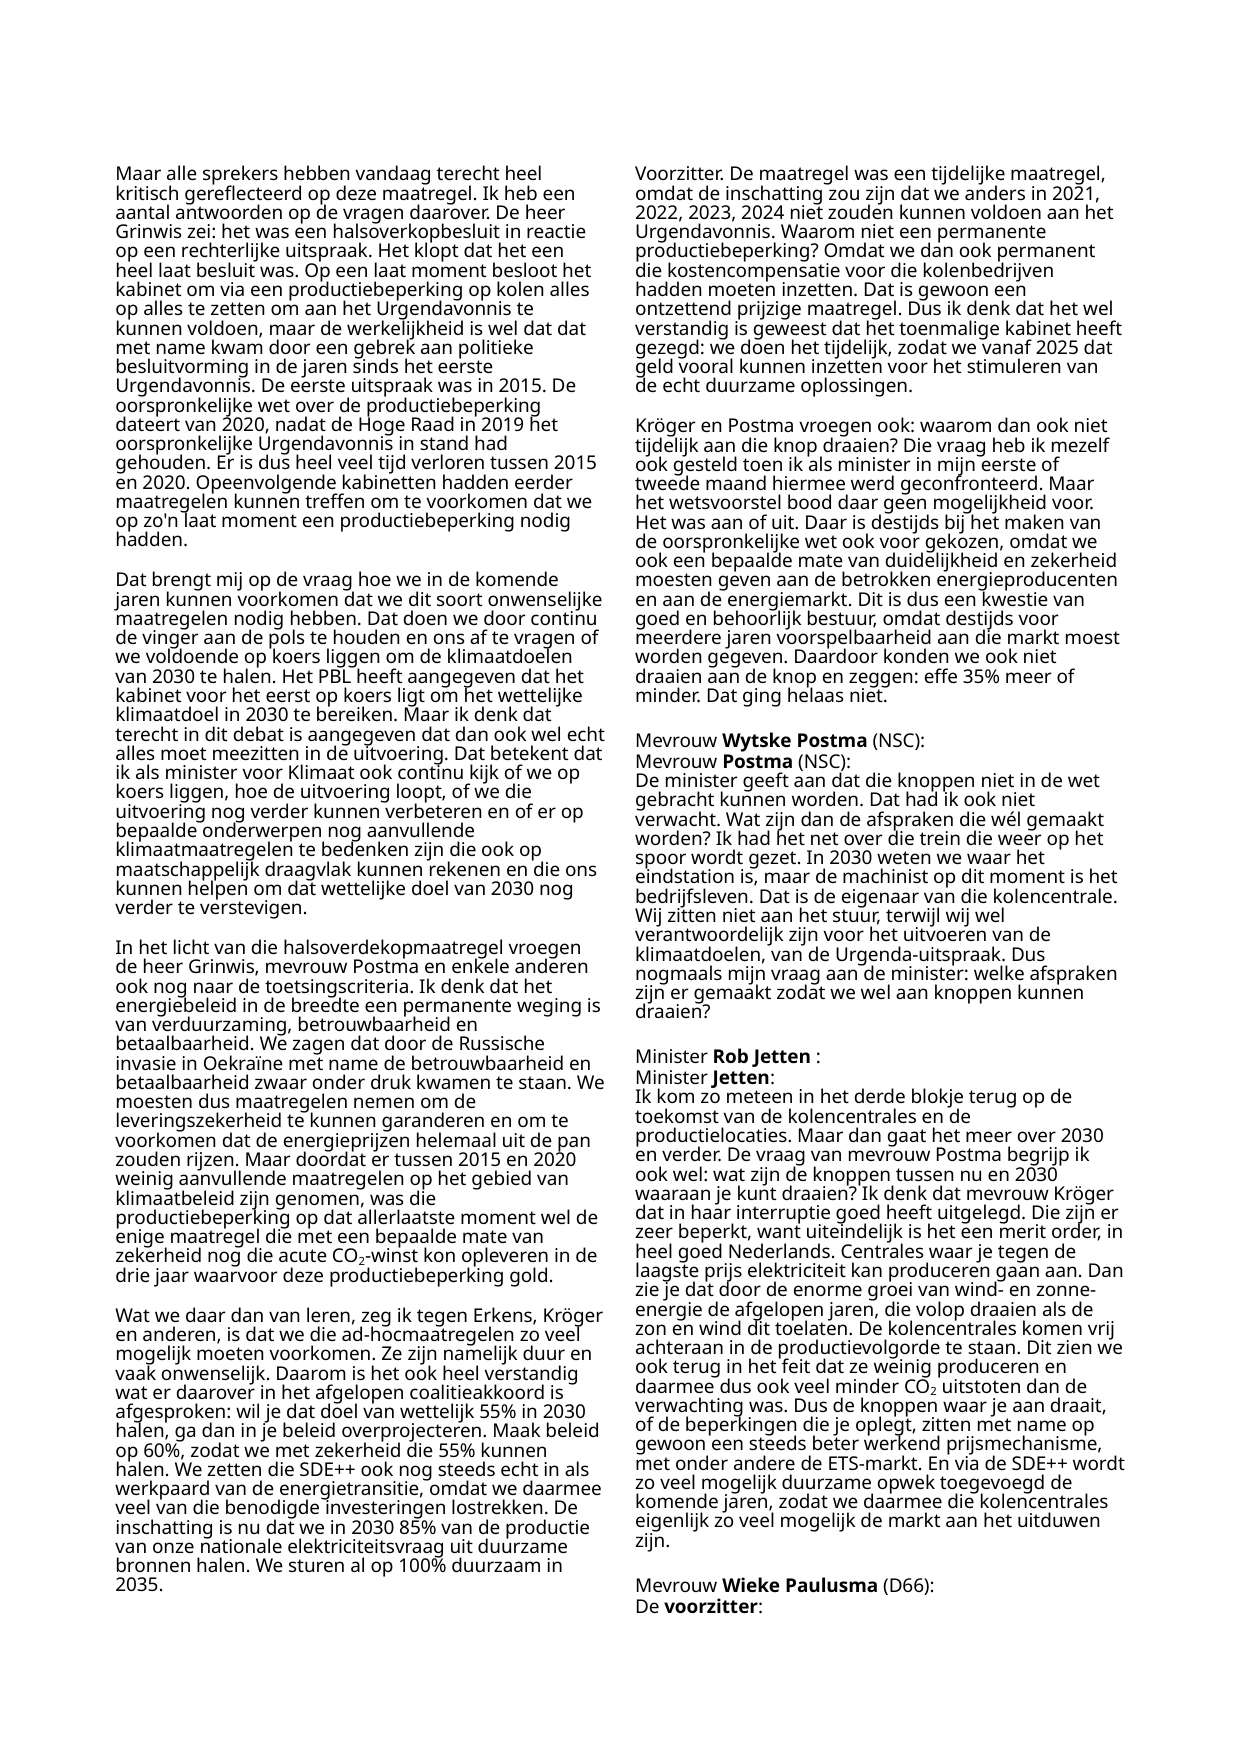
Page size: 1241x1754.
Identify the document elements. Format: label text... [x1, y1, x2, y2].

text In het licht van die halsoverdekopmaatregel vroegen de heer Grinwis, mevrouw Postma en enkele anderen ook nog naar de toetsingscriteria. Ik denk dat het energiebeleid in de breedte een permanente weging is van verduurzaming, betrouwbaarheid en betaalbaarheid. We zagen dat door de Russische invasie in Oekraïne met name de betrouwbaarheid en betaalbaarheid zwaar onder druk kwamen te staan. We moesten dus maatregelen nemen om de leveringszekerheid te kunnen garanderen en om te voorkomen dat de energieprijzen helemaal uit de pan zouden rijzen. Maar doordat er tussen 2015 en 2020 weinig aanvullende maatregelen op het gebied van klimaatbeleid zijn genomen, was die productiebeperking op dat allerlaatste moment wel de enige maatregel die met een bepaalde mate van zekerheid nog die acute CO2-winst kon opleveren in de drie jaar waarvoor deze productiebeperking gold. [115, 939, 605, 1286]
text Ik kom zo meteen in het derde blokje terug op de toekomst van de kolencentrales en de productielocaties. Maar dan gaat het meer over 2030 en verder. De vraag van mevrouw Postma begrijp ik ook wel: wat zijn de knoppen tussen nu en 2030 waaraan je kunt draaien? Ik denk dat mevrouw Kröger dat in haar interruptie goed heeft uitgelegd. Die zijn er zeer beperkt, want uiteindelijk is het een merit order, in heel goed Nederlands. Centrales waar je tegen de laagste prijs elektriciteit kan produceren gaan aan. Dan zie je dat door de enorme groei van wind- en zonne-energie de afgelopen jaren, die volop draaien als de zon en wind dit toelaten. De kolencentrales komen vrij achteraan in de productievolgorde te staan. Dit zien we ook terug in het feit dat ze weinig produceren en daarmee dus ook veel minder CO2 uitstoten dan de verwachting was. Dus de knoppen waar je aan draait, of de beperkingen die je oplegt, zitten met name op gewoon een steeds beter werkend prijsmechanisme, met onder andere de ETS-markt. En via de SDE++ wordt zo veel mogelijk duurzame opwek toegevoegd de komende jaren, zodat we daarmee die kolencentrales eigenlijk zo veel mogelijk de markt aan het uitduwen zijn. [635, 1088, 1125, 1551]
text Wat we daar dan van leren, zeg ik tegen Erkens, Kröger en anderen, is dat we die ad-hocmaatregelen zo veel mogelijk moeten voorkomen. Ze zijn namelijk duur en vaak onwenselijk. Daarom is het ook heel verstandig wat er daarover in het afgelopen coalitieakkoord is afgesproken: wil je dat doel van wettelijk 55% in 2030 halen, ga dan in je beleid overprojecteren. Maak beleid op 60%, zodat we met zekerheid die 55% kunnen halen. We zetten die SDE++ ook nog steeds echt in als werkpaard van de energietransitie, omdat we daarmee veel van die benodigde investeringen lostrekken. De inschatting is nu dat we in 2030 85% van de productie van onze nationale elektriciteitsvraag uit duurzame bronnen halen. We sturen al op 100% duurzaam in 2035. [115, 1307, 605, 1596]
text Voorzitter. De maatregel was een tijdelijke maatregel, omdat de inschatting zou zijn dat we anders in 2021, 2022, 2023, 2024 niet zouden kunnen voldoen aan het Urgendavonnis. Waarom niet een permanente productiebeperking? Omdat we dan ook permanent die kostencompensatie voor die kolenbedrijven hadden moeten inzetten. Dat is gewoon een ontzettend prijzige maatregel. Dus ik denk dat het wel verstandig is geweest dat het toenmalige kabinet heeft gezegd: we doen het tijdelijk, zodat we vanaf 2025 dat geld vooral kunnen inzetten voor het stimuleren van de echt duurzame oplossingen. [635, 165, 1125, 397]
text Kröger en Postma vroegen ook: waarom dan ook niet tijdelijk aan die knop draaien? Die vraag heb ik mezelf ook gesteld toen ik als minister in mijn eerste of tweede maand hiermee werd geconfronteerd. Maar het wetsvoorstel bood daar geen mogelijkheid voor. Het was aan of uit. Daar is destijds bij het maken van de oorspronkelijke wet ook voor gekozen, omdat we ook een bepaalde mate van duidelijkheid en zekerheid moesten geven aan de betrokken energieproducenten en aan de energiemarkt. Dit is dus een kwestie van goed en behoorlijk bestuur, omdat destijds voor meerdere jaren voorspelbaarheid aan die markt moest worden gegeven. Daardoor konden we ook niet draaien aan de knop en zeggen: effe 35% meer of minder. Dat ging helaas niet. [635, 417, 1125, 706]
text Dat brengt mij op de vraag hoe we in de komende jaren kunnen voorkomen dat we dit soort onwenselijke maatregelen nodig hebben. Dat doen we door continu de vinger aan de pols te houden en ons af te vragen of we voldoende op koers liggen om de klimaatdoelen van 2030 te halen. Het PBL heeft aangegeven dat het kabinet voor het eerst op koers ligt om het wettelijke klimaatdoel in 2030 te bereiken. Maar ik denk dat terecht in dit debat is aangegeven dat dan ook wel echt alles moet meezitten in de uitvoering. Dat betekent dat ik als minister voor Klimaat ook continu kijk of we op koers liggen, hoe de uitvoering loopt, of we die uitvoering nog verder kunnen verbeteren en of er op bepaalde onderwerpen nog aanvullende klimaatmaatregelen te bedenken zijn die ook op maatschappelijk draagvlak kunnen rekenen en die ons kunnen helpen om dat wettelijke doel van 2030 nog verder te verstevigen. [115, 571, 605, 918]
text Maar alle sprekers hebben vandaag terecht heel kritisch gereflecteerd op deze maatregel. Ik heb een aantal antwoorden op de vragen daarover. De heer Grinwis zei: het was een halsoverkopbesluit in reactie op een rechterlijke uitspraak. Het klopt dat het een heel laat besluit was. Op een laat moment besloot het kabinet om via een productiebeperking op kolen alles op alles te zetten om aan het Urgendavonnis te kunnen voldoen, maar de werkelijkheid is wel dat dat met name kwam door een gebrek aan politieke besluitvorming in de jaren sinds het eerste Urgendavonnis. De eerste uitspraak was in 2015. De oorspronkelijke wet over de productiebeperking dateert van 2020, nadat de Hoge Raad in 2019 het oorspronkelijke Urgendavonnis in stand had gehouden. Er is dus heel veel tijd verloren tussen 2015 en 2020. Opeenvolgende kabinetten hadden eerder maatregelen kunnen treffen om te voorkomen dat we op zo'n laat moment een productiebeperking nodig hadden. [115, 165, 605, 551]
text De minister geeft aan dat die knoppen niet in de wet gebracht kunnen worden. Dat had ik ook niet verwacht. Wat zijn dan de afspraken die wél gemaakt worden? Ik had het net over die trein die weer op het spoor wordt gezet. In 2030 weten we waar het eindstation is, maar de machinist op dit moment is het bedrijfsleven. Dat is de eigenaar van die kolencentrale. Wij zitten niet aan het stuur, terwijl wij wel verantwoordelijk zijn voor het uitvoeren van de klimaatdoelen, van de Urgenda-uitspraak. Dus nogmaals mijn vraag aan de minister: welke afspraken zijn er gemaakt zodat we wel aan knoppen kunnen draaien? [635, 772, 1125, 1023]
text Mevrouw Wytske Postma (NSC): [635, 727, 1125, 753]
text Mevrouw Postma (NSC): [635, 753, 1125, 772]
text Mevrouw Wieke Paulusma (D66): [635, 1572, 1125, 1598]
text Minister Rob Jetten : [635, 1043, 1125, 1069]
text De voorzitter: [635, 1598, 1125, 1617]
text Minister Jetten: [635, 1069, 1125, 1088]
